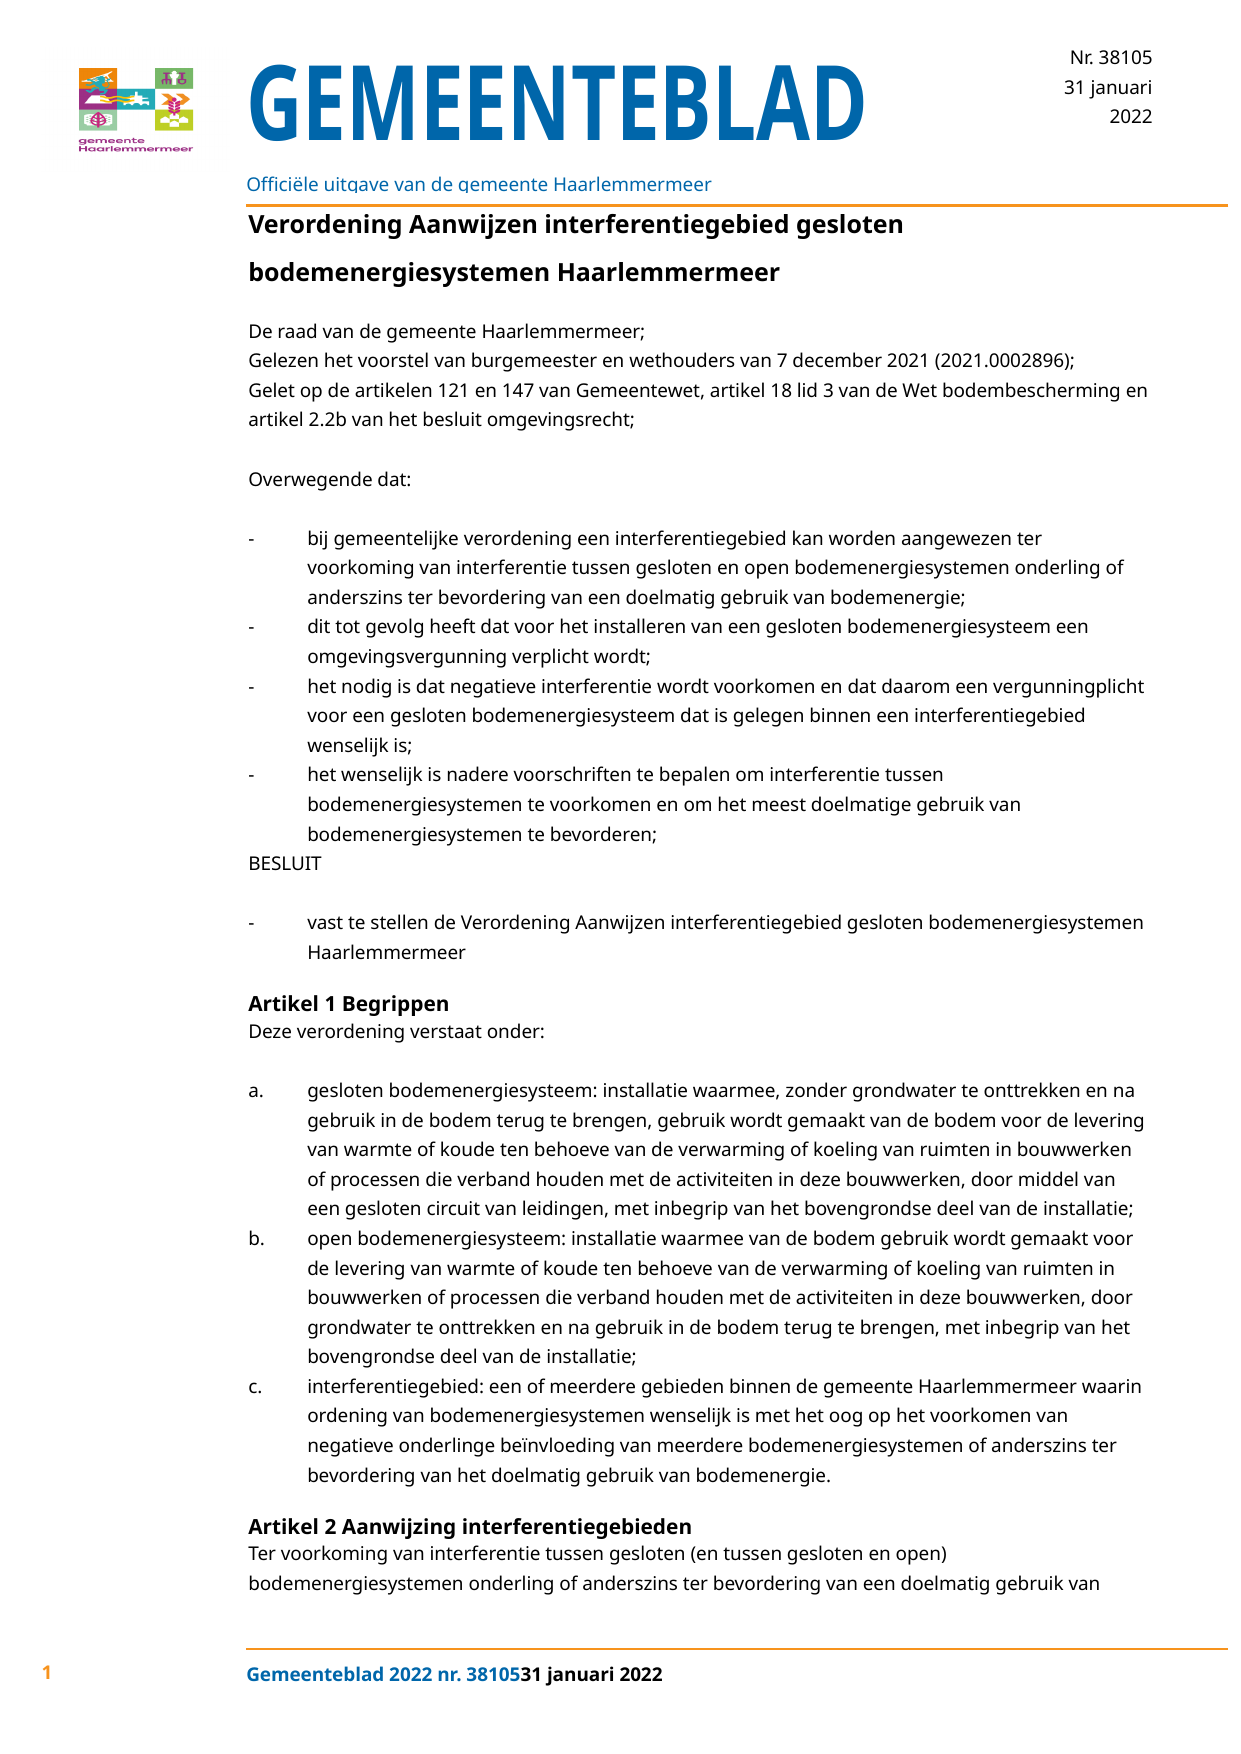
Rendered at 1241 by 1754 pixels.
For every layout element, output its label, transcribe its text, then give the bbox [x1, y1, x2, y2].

list gesloten bodemenergiesysteem: installatie waarmee, zonder grondwater te onttrekken en na gebruik in de bodem terug te brengen, gebruik wordt gemaakt van de bodem voor de levering van warmte of koude ten behoeve van de verwarming of koeling van ruimten in bouwwerken of processen die verband houden met de activiteiten in deze bouwwerken, door middel van een gesloten circuit van leidingen, met inbegrip van het bovengrondse deel van de installatie; [248, 1077, 1152, 1221]
text Overwegende dat: [248, 466, 1152, 492]
list open bodemenergiesysteem: installatie waarmee van de bodem gebruik wordt gemaakt voor de levering van warmte of koude ten behoeve van de verwarming of koeling van ruimten in bouwwerken of processen die verband houden met de activiteiten in deze bouwwerken, door grondwater te onttrekken en na gebruik in de bodem terug te brengen, met inbegrip van het bovengrondse deel van de installatie; [248, 1225, 1152, 1369]
text Deze verordening verstaat onder: [248, 1018, 1152, 1044]
text Verordening Aanwijzen interferentiegebied gesloten bodemenergiesystemen Haarlemmermeer [248, 207, 1152, 288]
text Artikel 1 Begrippen [248, 989, 1152, 1018]
text Gelezen het voorstel van burgemeester en wethouders van 7 december 2021 (2021.0002896); [248, 347, 1152, 373]
text Ter voorkoming van interferentie tussen gesloten (en tussen gesloten en open) bodemenergiesystemen onderling of anderszins ter bevordering van een doelmatig gebruik van [248, 1541, 1152, 1596]
text De raad van de gemeente Haarlemmermeer; [248, 318, 1152, 344]
list het nodig is dat negatieve interferentie wordt voorkomen en dat daarom een vergunningplicht voor een gesloten bodemenergiesysteem dat is gelegen binnen een interferentiegebied wenselijk is; [248, 673, 1152, 758]
list het wenselijk is nadere voorschriften te bepalen om interferentie tussen bodemenergiesystemen te voorkomen en om het meest doelmatige gebruik van bodemenergiesystemen te bevorderen; [248, 762, 1152, 847]
text Gelet op de artikelen 121 en 147 van Gemeentewet, artikel 18 lid 3 van de Wet bodembescherming en artikel 2.2b van het besluit omgevingsrecht; [248, 377, 1152, 432]
list vast te stellen de Verordening Aanwijzen interferentiegebied gesloten bodemenergiesystemen Haarlemmermeer [248, 909, 1152, 965]
text Artikel 2 Aanwijzing interferentiegebieden [248, 1512, 1152, 1541]
list bij gemeentelijke verordening een interferentiegebied kan worden aangewezen ter voorkoming van interferentie tussen gesloten en open bodemenergiesystemen onderling of anderszins ter bevordering van een doelmatig gebruik van bodemenergie; [248, 525, 1152, 610]
text BESLUIT [248, 850, 1152, 876]
picture [41, 47, 231, 172]
list interferentiegebied: een of meerdere gebieden binnen de gemeente Haarlemmermeer waarin ordening van bodemenergiesystemen wenselijk is met het oog op het voorkomen van negatieve onderlinge beïnvloeding van meerdere bodemenergiesystemen of anderszins ter bevordering van het doelmatig gebruik van bodemenergie. [248, 1373, 1152, 1487]
list dit tot gevolg heeft dat voor het installeren van een gesloten bodemenergiesysteem een omgevingsvergunning verplicht wordt; [248, 614, 1152, 669]
